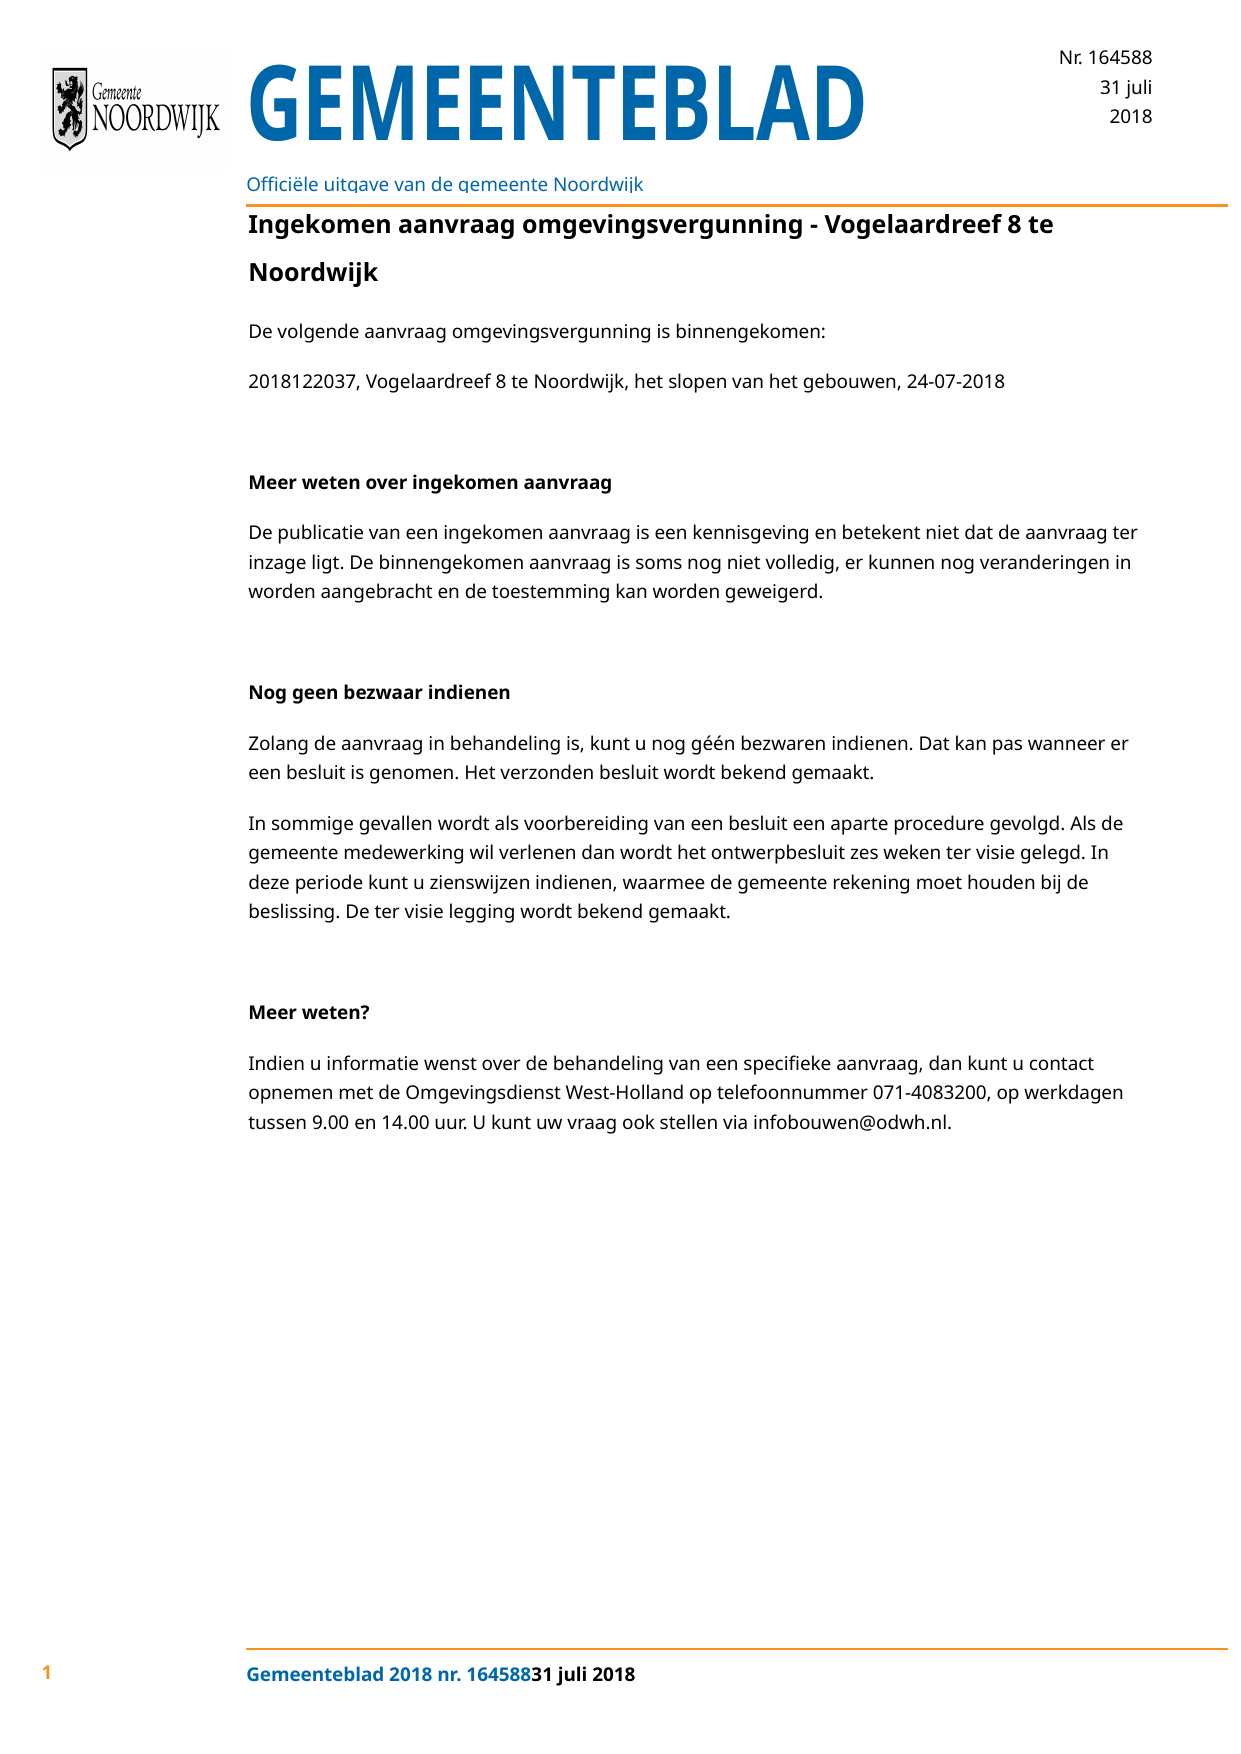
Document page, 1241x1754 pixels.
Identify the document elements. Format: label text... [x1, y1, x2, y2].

text Nog geen bezwaar indienen [248, 679, 1152, 705]
text Meer weten? [248, 999, 1152, 1025]
text In sommige gevallen wordt als voorbereiding van een besluit een aparte procedure gevolgd. Als de gemeente medewerking wil verlenen dan wordt het ontwerpbesluit zes weken ter visie gelegd. In deze periode kunt u zienswijzen indienen, waarmee de gemeente rekening moet houden bij de beslissing. De ter visie legging wordt bekend gemaakt. [248, 810, 1152, 924]
text Ingekomen aanvraag omgevingsvergunning - Vogelaardreef 8 te Noordwijk [248, 207, 1152, 288]
text Zolang de aanvraag in behandeling is, kunt u nog géén bezwaren indienen. Dat kan pas wanneer er een besluit is genomen. Het verzonden besluit wordt bekend gemaakt. [248, 730, 1152, 785]
text De publicatie van een ingekomen aanvraag is een kennisgeving en betekent niet dat de aanvraag ter inzage ligt. De binnengekomen aanvraag is soms nog niet volledig, er kunnen nog veranderingen in worden aangebracht en de toestemming kan worden geweigerd. [248, 519, 1152, 604]
text Meer weten over ingekomen aanvraag [248, 469, 1152, 495]
text Indien u informatie wenst over de behandeling van een specifieke aanvraag, dan kunt u contact opnemen met de Omgevingsdienst West-Holland op telefoonnummer 071-4083200, op werkdagen tussen 9.00 en 14.00 uur. U kunt uw vraag ook stellen via infobouwen@odwh.nl. [248, 1050, 1152, 1135]
text 2018122037, Vogelaardreef 8 te Noordwijk, het slopen van het gebouwen, 24-07-2018 [248, 368, 1152, 394]
text De volgende aanvraag omgevingsvergunning is binnengekomen: [248, 318, 1152, 344]
picture [41, 47, 231, 172]
